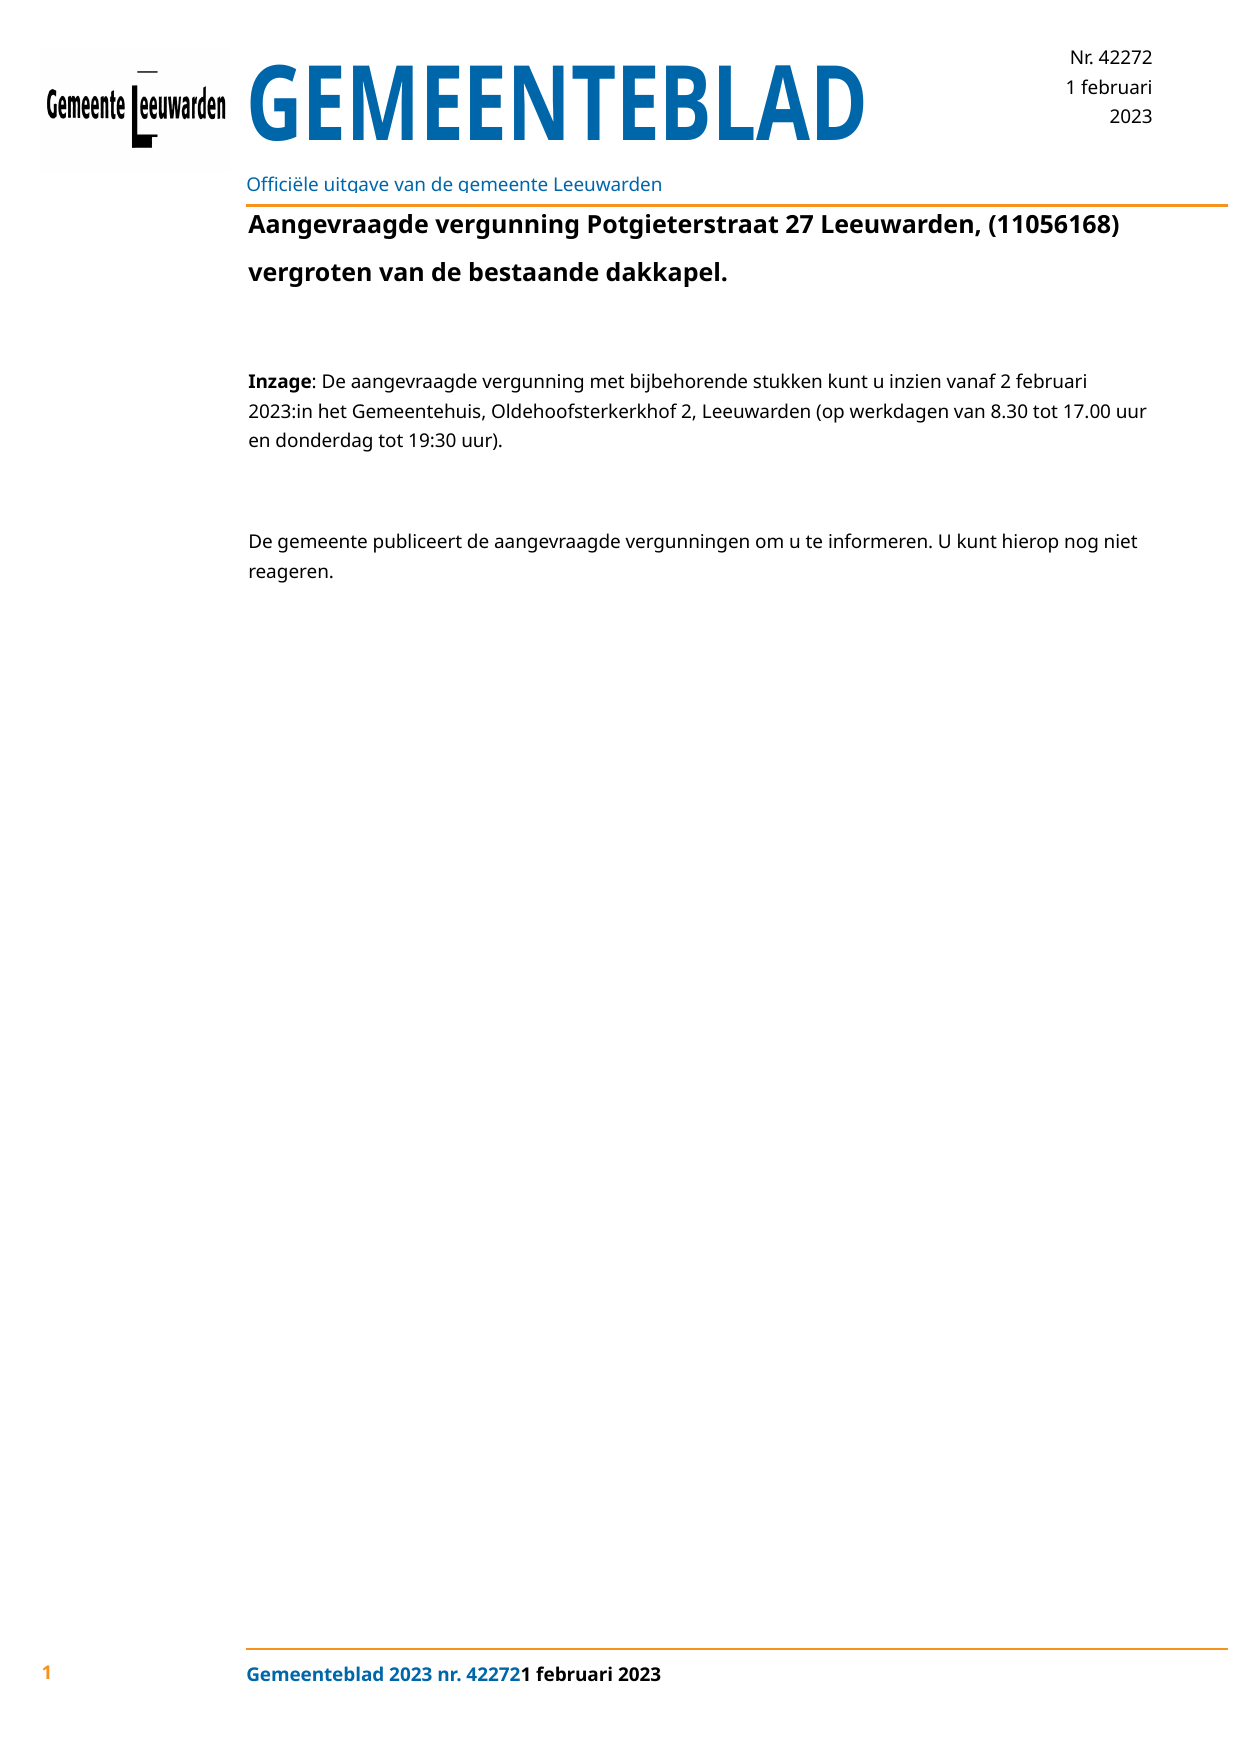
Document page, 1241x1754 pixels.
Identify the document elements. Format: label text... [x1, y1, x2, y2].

text Inzage: De aangevraagde vergunning met bijbehorende stukken kunt u inzien vanaf 2 februari 2023:in het Gemeentehuis, Oldehoofsterkerkhof 2, Leeuwarden (op werkdagen van 8.30 tot 17.00 uur en donderdag tot 19:30 uur). [248, 368, 1152, 453]
picture [41, 47, 231, 172]
text De gemeente publiceert de aangevraagde vergunningen om u te informeren. U kunt hierop nog niet reageren. [248, 528, 1152, 584]
text Aangevraagde vergunning Potgieterstraat 27 Leeuwarden, (11056168) vergroten van de bestaande dakkapel. [248, 207, 1152, 288]
